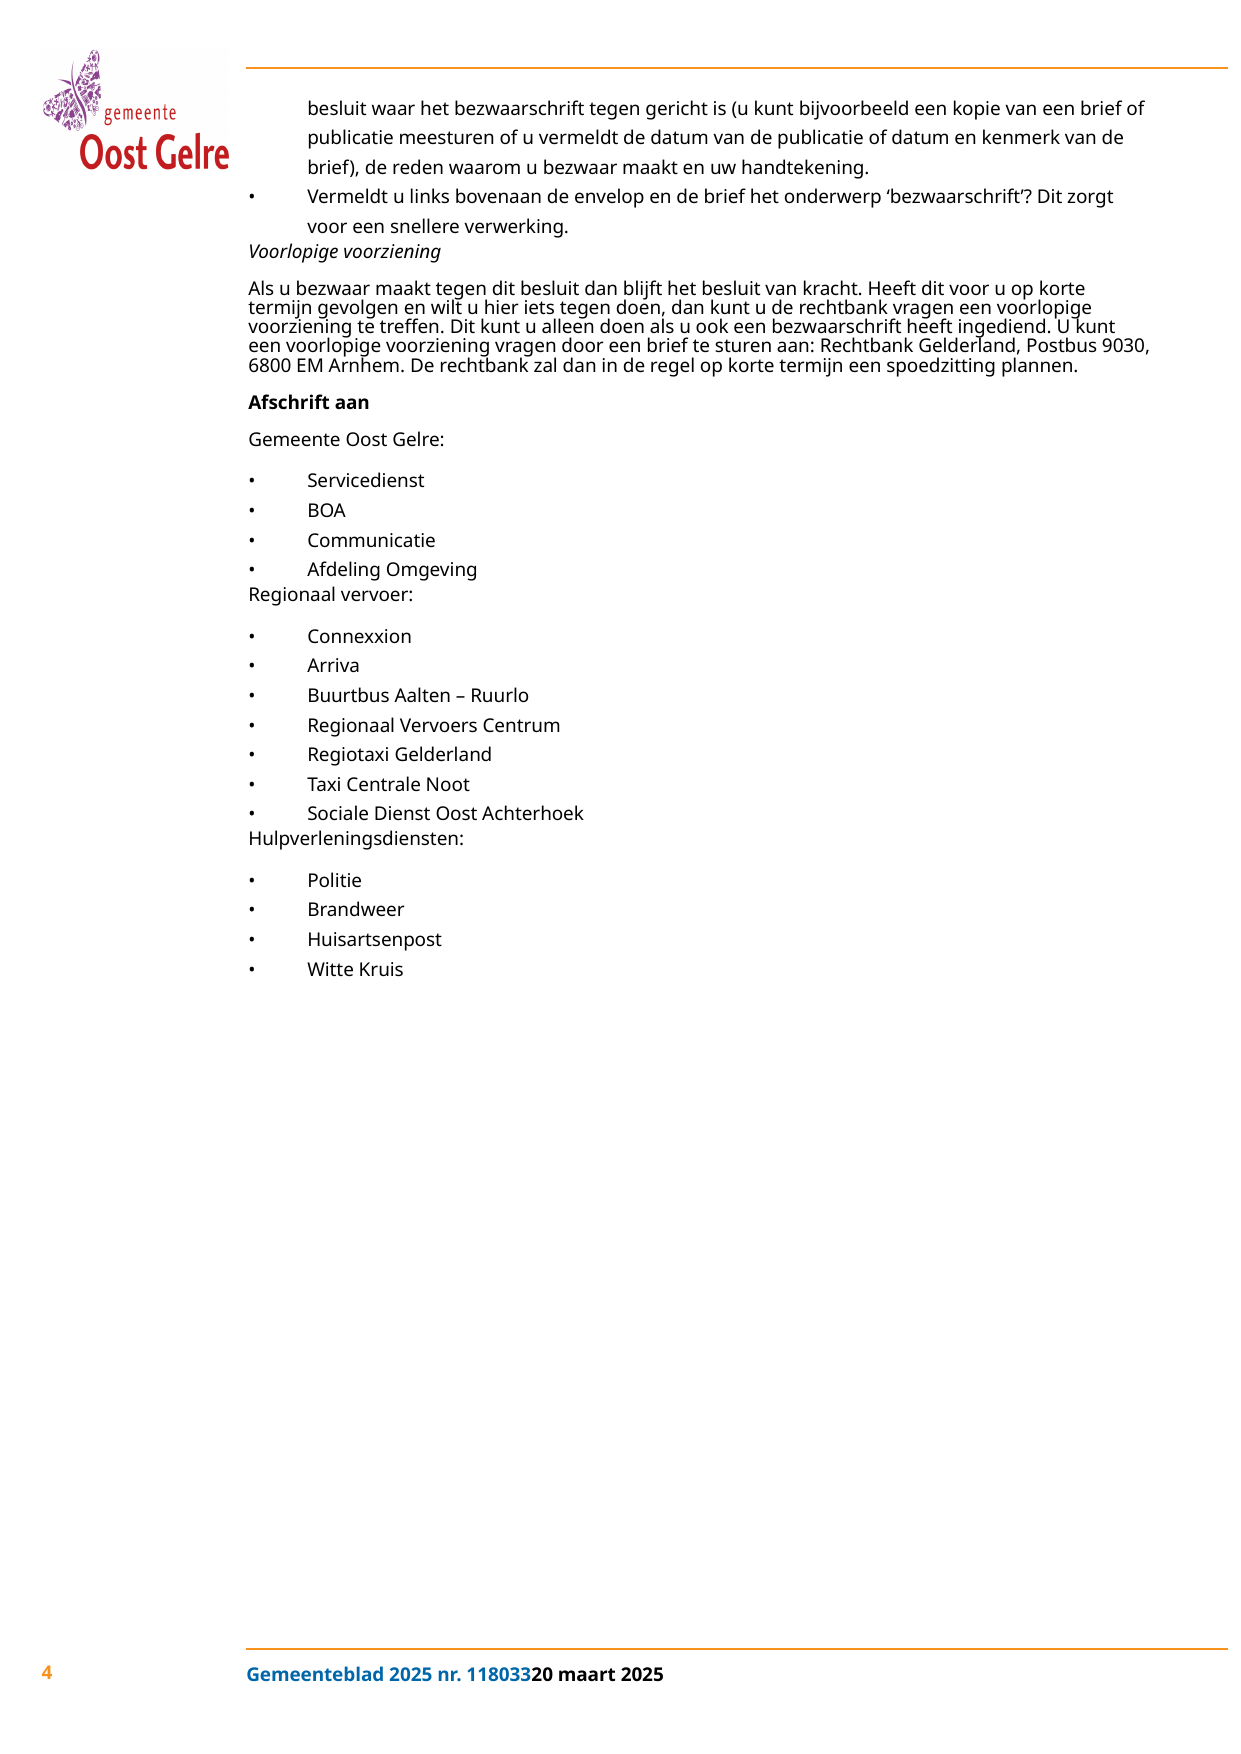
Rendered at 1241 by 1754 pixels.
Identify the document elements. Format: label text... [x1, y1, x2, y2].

list Buurtbus Aalten – Ruurlo [248, 682, 1152, 708]
text Gemeente Oost Gelre: [248, 431, 1152, 450]
list Regionaal Vervoers Centrum [248, 712, 1152, 737]
list Connexxion [248, 623, 1152, 649]
text Regionaal vervoer: [248, 586, 1152, 605]
list Servicedienst [248, 468, 1152, 493]
list BOA [248, 497, 1152, 523]
list Politie [248, 867, 1152, 893]
list Vermeldt u links bovenaan de envelop en de brief het onderwerp ‘bezwaarschrift’? Dit zorgt voor een snellere verwerking. [248, 183, 1152, 239]
list Afdeling Omgeving [248, 556, 1152, 582]
text Afschrift aan [248, 394, 1152, 413]
list Witte Kruis [248, 956, 1152, 982]
text Hulpverleningsdiensten: [248, 830, 1152, 849]
list Huisartsenpost [248, 926, 1152, 952]
list besluit waar het bezwaarschrift tegen gericht is (u kunt bijvoorbeeld een kopie van een brief of publicatie meesturen of u vermeldt de datum van de publicatie of datum en kenmerk van de brief), de reden waarom u bezwaar maakt en uw handtekening. [248, 95, 1152, 180]
picture [41, 47, 231, 172]
list Taxi Centrale Noot [248, 771, 1152, 797]
list Sociale Dienst Oost Achterhoek [248, 801, 1152, 826]
text Als u bezwaar maakt tegen dit besluit dan blijft het besluit van kracht. Heeft dit voor u op korte termijn gevolgen en wilt u hier iets tegen doen, dan kunt u de rechtbank vragen een voorlopige voorziening te treffen. Dit kunt u alleen doen als u ook een bezwaarschrift heeft ingediend. U kunt een voorlopige voorziening vragen door een brief te sturen aan: Rechtbank Gelderland, Postbus 9030, 6800 EM Arnhem. De rechtbank zal dan in de regel op korte termijn een spoedzitting plannen. [248, 280, 1152, 376]
list Brandweer [248, 897, 1152, 922]
list Arriva [248, 653, 1152, 678]
text Voorlopige voorziening [248, 243, 1152, 262]
list Regiotaxi Gelderland [248, 741, 1152, 767]
list Communicatie [248, 527, 1152, 553]
